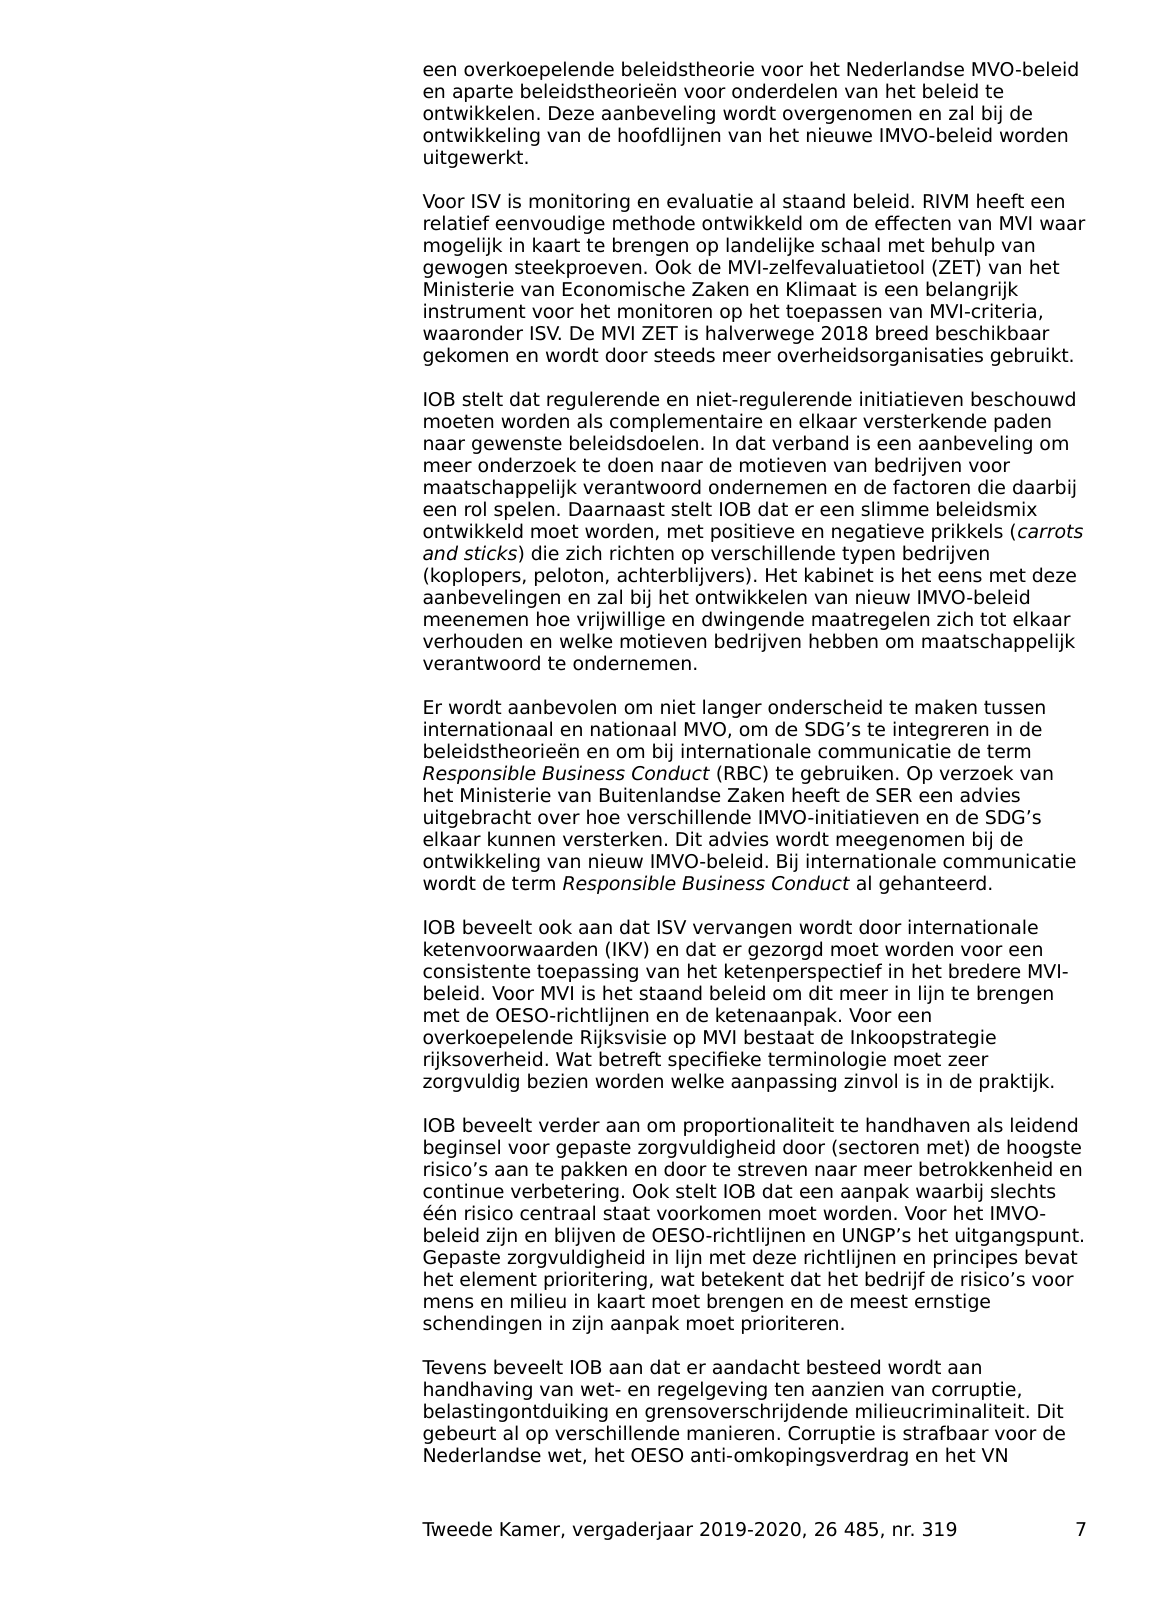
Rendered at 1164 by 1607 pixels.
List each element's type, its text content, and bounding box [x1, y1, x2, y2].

text IOB beveelt ook aan dat ISV vervangen wordt door internationale ketenvoorwaarden (IKV) en dat er gezorgd moet worden voor een consistente toepassing van het ketenperspectief in het bredere MVI-beleid. Voor MVI is het staand beleid om dit meer in lijn te brengen met de OESO-richtlijnen en de ketenaanpak. Voor een overkoepelende Rijksvisie op MVI bestaat de Inkoopstrategie rijksoverheid. Wat betreft specifieke terminologie moet zeer zorgvuldig bezien worden welke aanpassing zinvol is in de praktijk. [422, 917, 1087, 1093]
text Er wordt aanbevolen om niet langer onderscheid te maken tussen internationaal en nationaal MVO, om de SDG’s te integreren in de beleidstheorieën en om bij internationale communicatie de term Responsible Business Conduct (RBC) te gebruiken. Op verzoek van het Ministerie van Buitenlandse Zaken heeft de SER een advies uitgebracht over hoe verschillende IMVO-initiatieven en de SDG’s elkaar kunnen versterken. Dit advies wordt meegenomen bij de ontwikkeling van nieuw IMVO-beleid. Bij internationale communicatie wordt de term Responsible Business Conduct al gehanteerd. [422, 697, 1087, 895]
text Voor ISV is monitoring en evaluatie al staand beleid. RIVM heeft een relatief eenvoudige methode ontwikkeld om de effecten van MVI waar mogelijk in kaart te brengen op landelijke schaal met behulp van gewogen steekproeven. Ook de MVI-zelfevaluatietool (ZET) van het Ministerie van Economische Zaken en Klimaat is een belangrijk instrument voor het monitoren op het toepassen van MVI-criteria, waaronder ISV. De MVI ZET is halverwege 2018 breed beschikbaar gekomen en wordt door steeds meer overheidsorganisaties gebruikt. [422, 191, 1087, 367]
text IOB stelt dat regulerende en niet-regulerende initiatieven beschouwd moeten worden als complementaire en elkaar versterkende paden naar gewenste beleidsdoelen. In dat verband is een aanbeveling om meer onderzoek te doen naar de motieven van bedrijven voor maatschappelijk verantwoord ondernemen en de factoren die daarbij een rol spelen. Daarnaast stelt IOB dat er een slimme beleidsmix ontwikkeld moet worden, met positieve en negatieve prikkels (carrots and sticks) die zich richten op verschillende typen bedrijven (koplopers, peloton, achterblijvers). Het kabinet is het eens met deze aanbevelingen en zal bij het ontwikkelen van nieuw IMVO-beleid meenemen hoe vrijwillige en dwingende maatregelen zich tot elkaar verhouden en welke motieven bedrijven hebben om maatschappelijk verantwoord te ondernemen. [422, 389, 1087, 675]
text Tevens beveelt IOB aan dat er aandacht besteed wordt aan handhaving van wet- en regelgeving ten aanzien van corruptie, belastingontduiking en grensoverschrijdende milieucriminaliteit. Dit gebeurt al op verschillende manieren. Corruptie is strafbaar voor de Nederlandse wet, het OESO anti-omkopingsverdrag en het VN [422, 1357, 1087, 1467]
text een overkoepelende beleidstheorie voor het Nederlandse MVO-beleid en aparte beleidstheorieën voor onderdelen van het beleid te ontwikkelen. Deze aanbeveling wordt overgenomen en zal bij de ontwikkeling van de hoofdlijnen van het nieuwe IMVO-beleid worden uitgewerkt. [422, 59, 1087, 169]
text IOB beveelt verder aan om proportionaliteit te handhaven als leidend beginsel voor gepaste zorgvuldigheid door (sectoren met) de hoogste risico’s aan te pakken en door te streven naar meer betrokkenheid en continue verbetering. Ook stelt IOB dat een aanpak waarbij slechts één risico centraal staat voorkomen moet worden. Voor het IMVO-beleid zijn en blijven de OESO-richtlijnen en UNGP’s het uitgangspunt. Gepaste zorgvuldigheid in lijn met deze richtlijnen en principes bevat het element prioritering, wat betekent dat het bedrijf de risico’s voor mens en milieu in kaart moet brengen en de meest ernstige schendingen in zijn aanpak moet prioriteren. [422, 1115, 1087, 1335]
